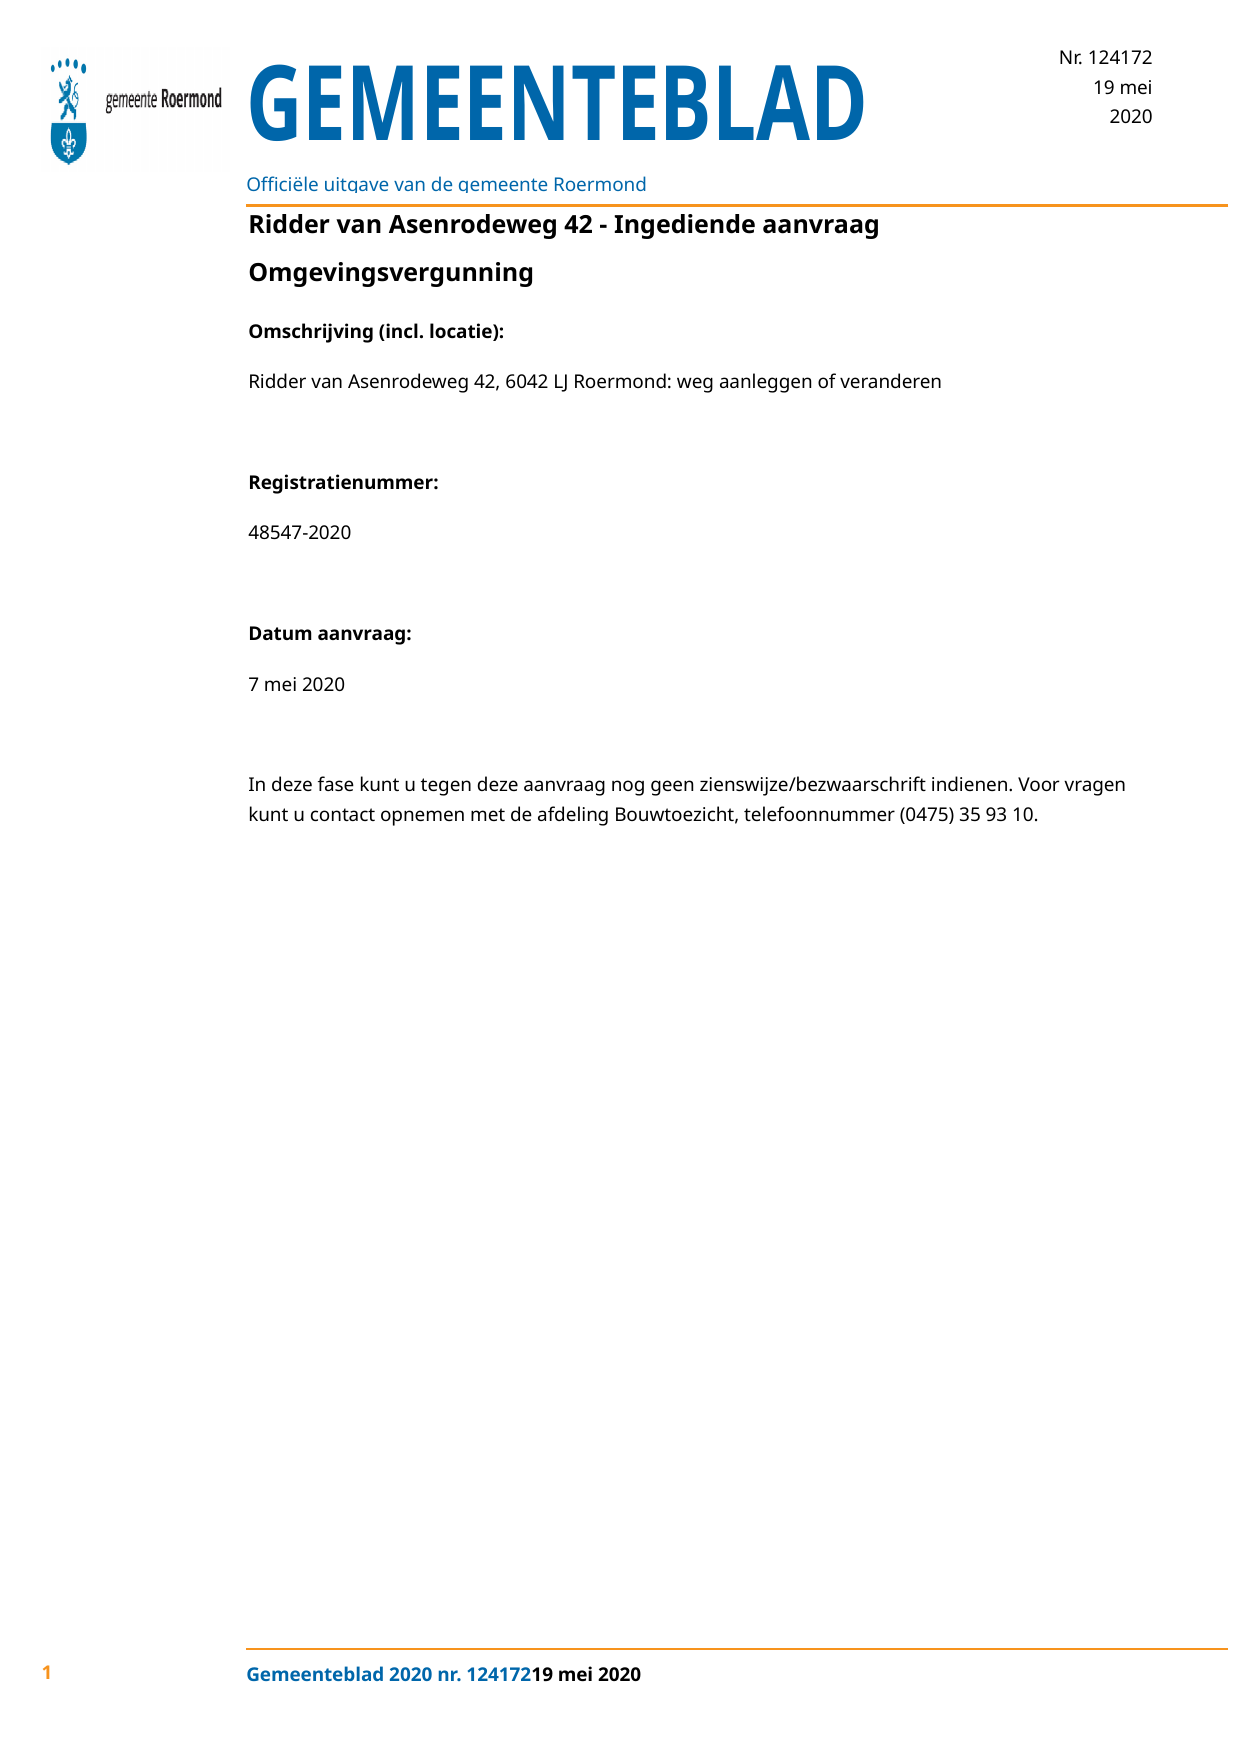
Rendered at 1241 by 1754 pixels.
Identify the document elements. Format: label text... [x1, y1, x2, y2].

text 48547-2020 [248, 519, 1152, 545]
picture [41, 47, 231, 172]
text 7 mei 2020 [248, 671, 1152, 697]
text Registratienummer: [248, 469, 1152, 495]
text In deze fase kunt u tegen deze aanvraag nog geen zienswijze/bezwaarschrift indienen. Voor vragen kunt u contact opnemen met de afdeling Bouwtoezicht, telefoonnummer (0475) 35 93 10. [248, 772, 1152, 827]
text Ridder van Asenrodeweg 42, 6042 LJ Roermond: weg aanleggen of veranderen [248, 368, 1152, 394]
text Ridder van Asenrodeweg 42 - Ingediende aanvraag Omgevingsvergunning [248, 207, 1152, 288]
text Datum aanvraag: [248, 620, 1152, 646]
text Omschrijving (incl. locatie): [248, 318, 1152, 344]
